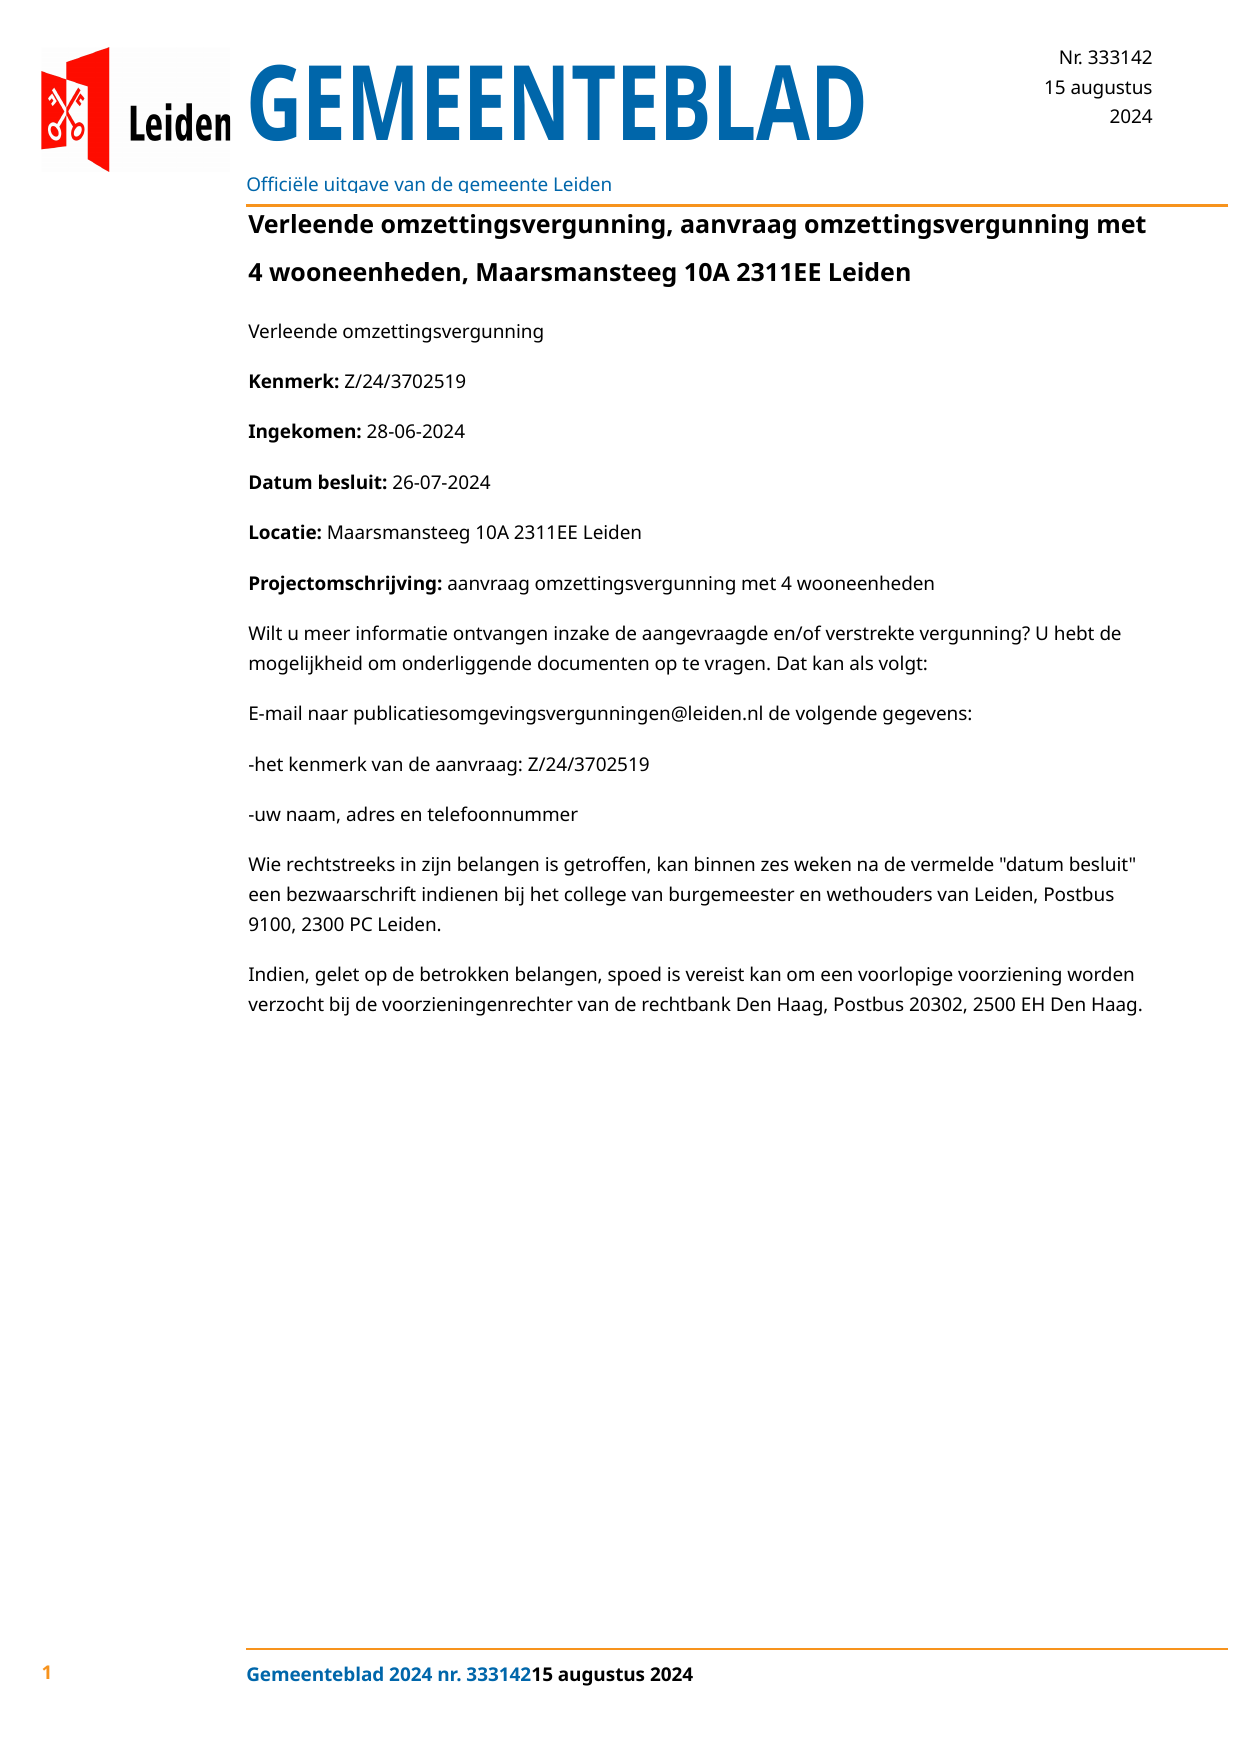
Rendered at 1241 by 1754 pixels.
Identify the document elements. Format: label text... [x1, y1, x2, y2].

text Locatie: Maarsmansteeg 10A 2311EE Leiden [248, 519, 1152, 545]
text -uw naam, adres en telefoonnummer [248, 801, 1152, 827]
text Wie rechtstreeks in zijn belangen is getroffen, kan binnen zes weken na de vermelde "datum besluit" een bezwaarschrift indienen bij het college van burgemeester en wethouders van Leiden, Postbus 9100, 2300 PC Leiden. [248, 852, 1152, 937]
picture [41, 47, 231, 172]
text Verleende omzettingsvergunning [248, 318, 1152, 344]
text Kenmerk: Z/24/3702519 [248, 368, 1152, 394]
text Datum besluit: 26-07-2024 [248, 469, 1152, 495]
text E-mail naar publicatiesomgevingsvergunningen@leiden.nl de volgende gegevens: [248, 700, 1152, 726]
text Wilt u meer informatie ontvangen inzake de aangevraagde en/of verstrekte vergunning? U hebt de mogelijkheid om onderliggende documenten op te vragen. Dat kan als volgt: [248, 620, 1152, 676]
text -het kenmerk van de aanvraag: Z/24/3702519 [248, 751, 1152, 777]
text Indien, gelet op de betrokken belangen, spoed is vereist kan om een voorlopige voorziening worden verzocht bij de voorzieningenrechter van de rechtbank Den Haag, Postbus 20302, 2500 EH Den Haag. [248, 961, 1152, 1017]
text Ingekomen: 28-06-2024 [248, 419, 1152, 444]
text Verleende omzettingsvergunning, aanvraag omzettingsvergunning met 4 wooneenheden, Maarsmansteeg 10A 2311EE Leiden [248, 207, 1152, 288]
text Projectomschrijving: aanvraag omzettingsvergunning met 4 wooneenheden [248, 570, 1152, 596]
